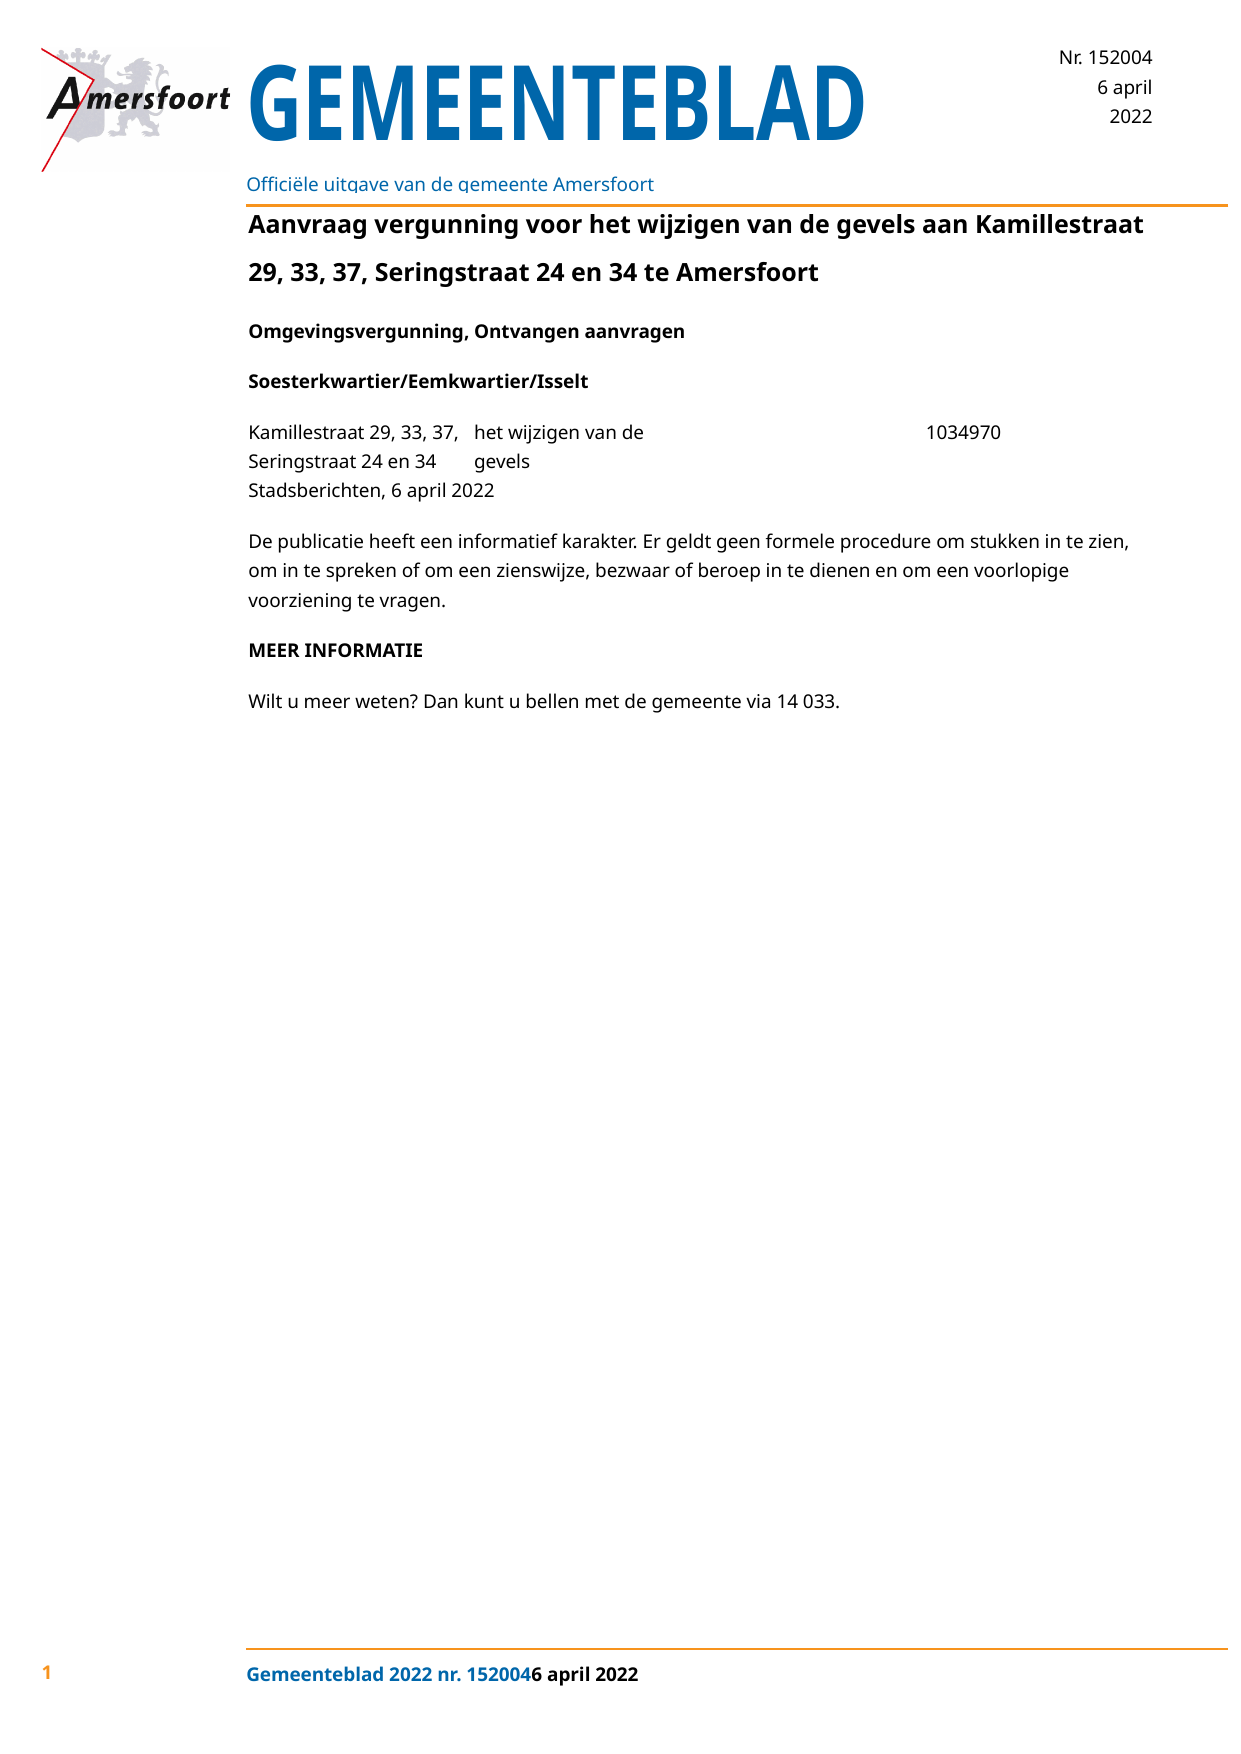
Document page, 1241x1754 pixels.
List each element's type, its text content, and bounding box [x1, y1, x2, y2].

text Aanvraag vergunning voor het wijzigen van de gevels aan Kamillestraat 29, 33, 37, Seringstraat 24 en 34 te Amersfoort [248, 207, 1152, 288]
text Wilt u meer weten? Dan kunt u bellen met de gemeente via 14 033. [248, 688, 1152, 713]
text Omgevingsvergunning, Ontvangen aanvragen [248, 318, 1152, 344]
text De publicatie heeft een informatief karakter. Er geldt geen formele procedure om stukken in te zien, om in te spreken of om een zienswijze, bezwaar of beroep in te dienen en om een voorlopige voorziening te vragen. [248, 528, 1152, 613]
picture [41, 47, 231, 172]
text Soesterkwartier/Eemkwartier/Isselt [248, 368, 1152, 394]
table_header [700, 419, 926, 474]
table_header het wijzigen van de gevels [474, 419, 700, 474]
table_header Kamillestraat 29, 33, 37, Seringstraat 24 en 34 [248, 419, 474, 474]
text Stadsberichten, 6 april 2022 [248, 477, 1152, 503]
table_header 1034970 [926, 419, 1152, 474]
text MEER INFORMATIE [248, 637, 1152, 663]
